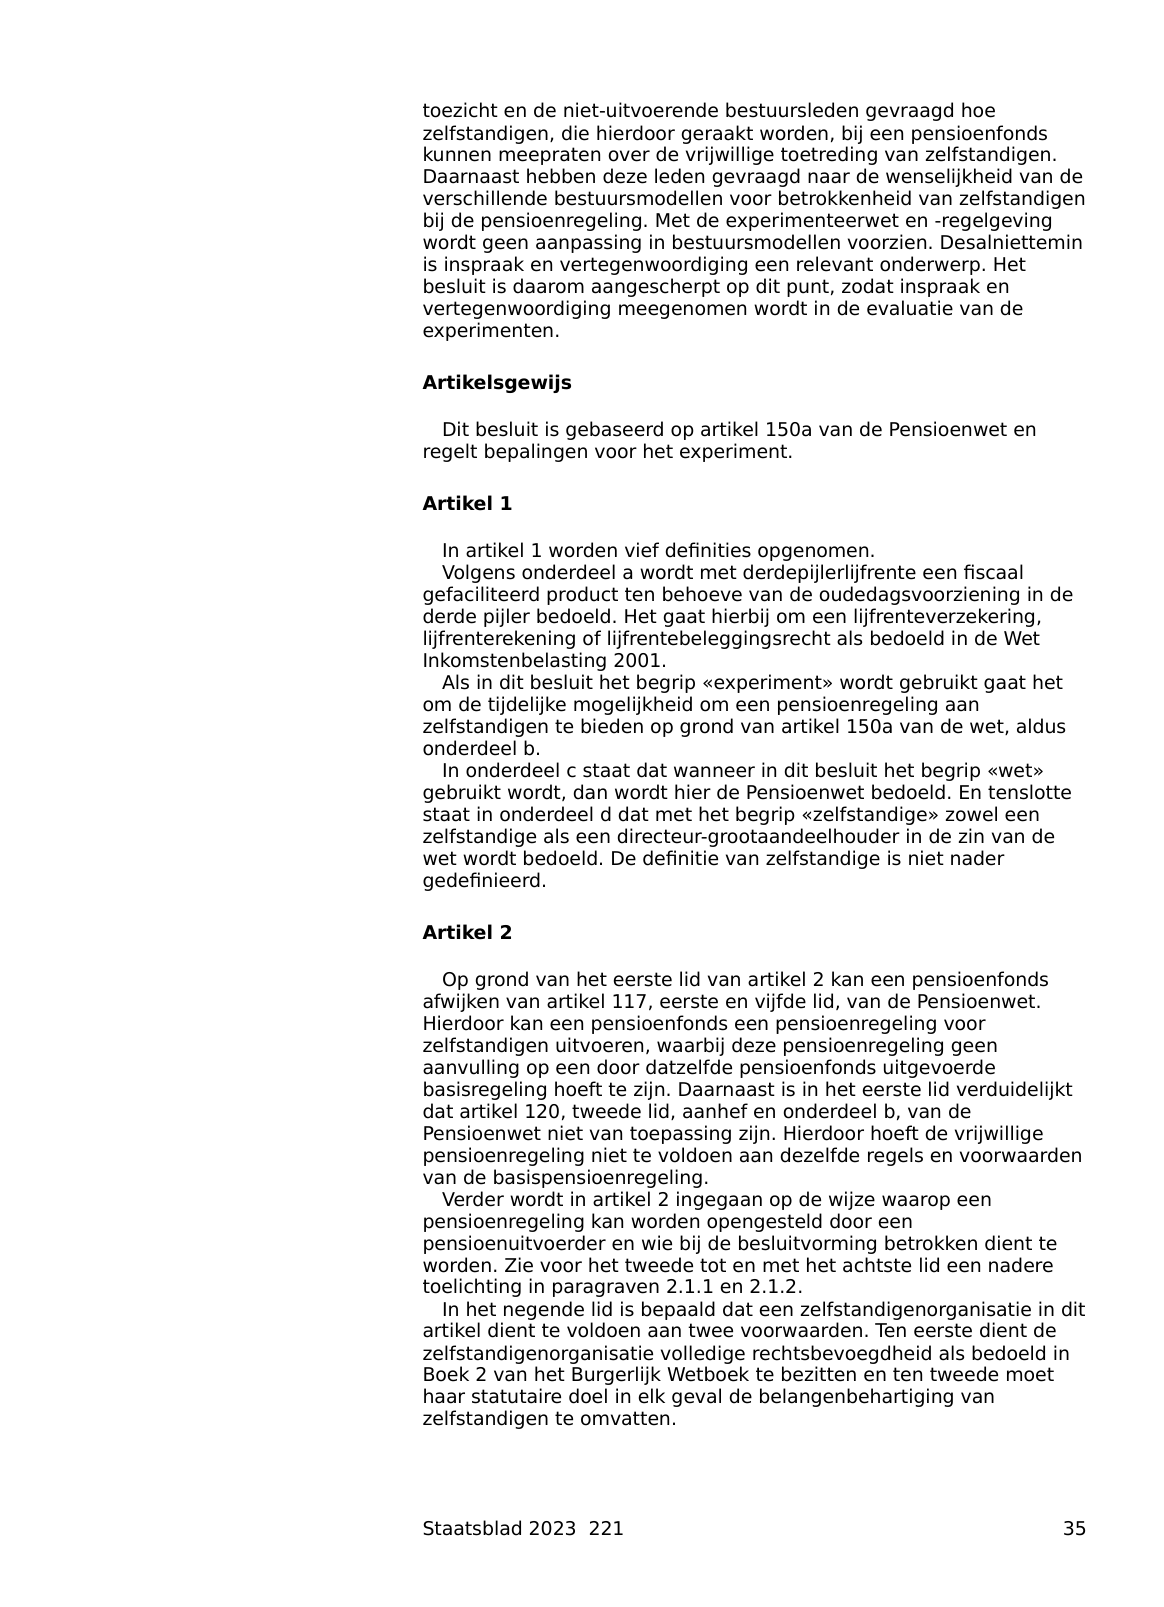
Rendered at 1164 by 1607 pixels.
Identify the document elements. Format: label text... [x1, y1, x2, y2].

text In onderdeel c staat dat wanneer in dit besluit het begrip «wet» gebruikt wordt, dan wordt hier de Pensioenwet bedoeld. En tenslotte staat in onderdeel d dat met het begrip «zelfstandige» zowel een zelfstandige als een directeur-grootaandeelhouder in de zin van de wet wordt bedoeld. De definitie van zelfstandige is niet nader gedefinieerd. [422, 760, 1087, 892]
subtitle Artikel 2 [422, 922, 1087, 944]
text Op grond van het eerste lid van artikel 2 kan een pensioenfonds afwijken van artikel 117, eerste en vijfde lid, van de Pensioenwet. Hierdoor kan een pensioenfonds een pensioenregeling voor zelfstandigen uitvoeren, waarbij deze pensioenregeling geen aanvulling op een door datzelfde pensioenfonds uitgevoerde basisregeling hoeft te zijn. Daarnaast is in het eerste lid verduidelijkt dat artikel 120, tweede lid, aanhef en onderdeel b, van de Pensioenwet niet van toepassing zijn. Hierdoor hoeft de vrijwillige pensioenregeling niet te voldoen aan dezelfde regels en voorwaarden van de basispensioenregeling. [422, 969, 1087, 1188]
text Als in dit besluit het begrip «experiment» wordt gebruikt gaat het om de tijdelijke mogelijkheid om een pensioenregeling aan zelfstandigen te bieden op grond van artikel 150a van de wet, aldus onderdeel b. [422, 672, 1087, 760]
subtitle Artikel 1 [422, 493, 1087, 515]
text Verder wordt in artikel 2 ingegaan op de wijze waarop een pensioenregeling kan worden opengesteld door een pensioenuitvoerder en wie bij de besluitvorming betrokken dient te worden. Zie voor het tweede tot en met het achtste lid een nadere toelichting in paragraven 2.1.1 en 2.1.2. [422, 1188, 1087, 1298]
text Dit besluit is gebaseerd op artikel 150a van de Pensioenwet en regelt bepalingen voor het experiment. [422, 419, 1087, 463]
text Volgens onderdeel a wordt met derdepijlerlijfrente een fiscaal gefaciliteerd product ten behoeve van de oudedagsvoorziening in de derde pijler bedoeld. Het gaat hierbij om een lijfrenteverzekering, lijfrenterekening of lijfrentebeleggingsrecht als bedoeld in de Wet Inkomstenbelasting 2001. [422, 562, 1087, 672]
text In het negende lid is bepaald dat een zelfstandigenorganisatie in dit artikel dient te voldoen aan twee voorwaarden. Ten eerste dient de zelfstandigenorganisatie volledige rechtsbevoegdheid als bedoeld in Boek 2 van het Burgerlijk Wetboek te bezitten en ten tweede moet haar statutaire doel in elk geval de belangenbehartiging van zelfstandigen te omvatten. [422, 1298, 1087, 1430]
text toezicht en de niet-uitvoerende bestuursleden gevraagd hoe zelfstandigen, die hierdoor geraakt worden, bij een pensioenfonds kunnen meepraten over de vrijwillige toetreding van zelfstandigen. Daarnaast hebben deze leden gevraagd naar de wenselijkheid van de verschillende bestuursmodellen voor betrokkenheid van zelfstandigen bij de pensioenregeling. Met de experimenteerwet en -regelgeving wordt geen aanpassing in bestuursmodellen voorzien. Desalniettemin is inspraak en vertegenwoordiging een relevant onderwerp. Het besluit is daarom aangescherpt op dit punt, zodat inspraak en vertegenwoordiging meegenomen wordt in de evaluatie van de experimenten. [422, 100, 1087, 342]
subtitle Artikelsgewijs [422, 372, 1087, 394]
text In artikel 1 worden vief definities opgenomen. [422, 540, 1087, 562]
